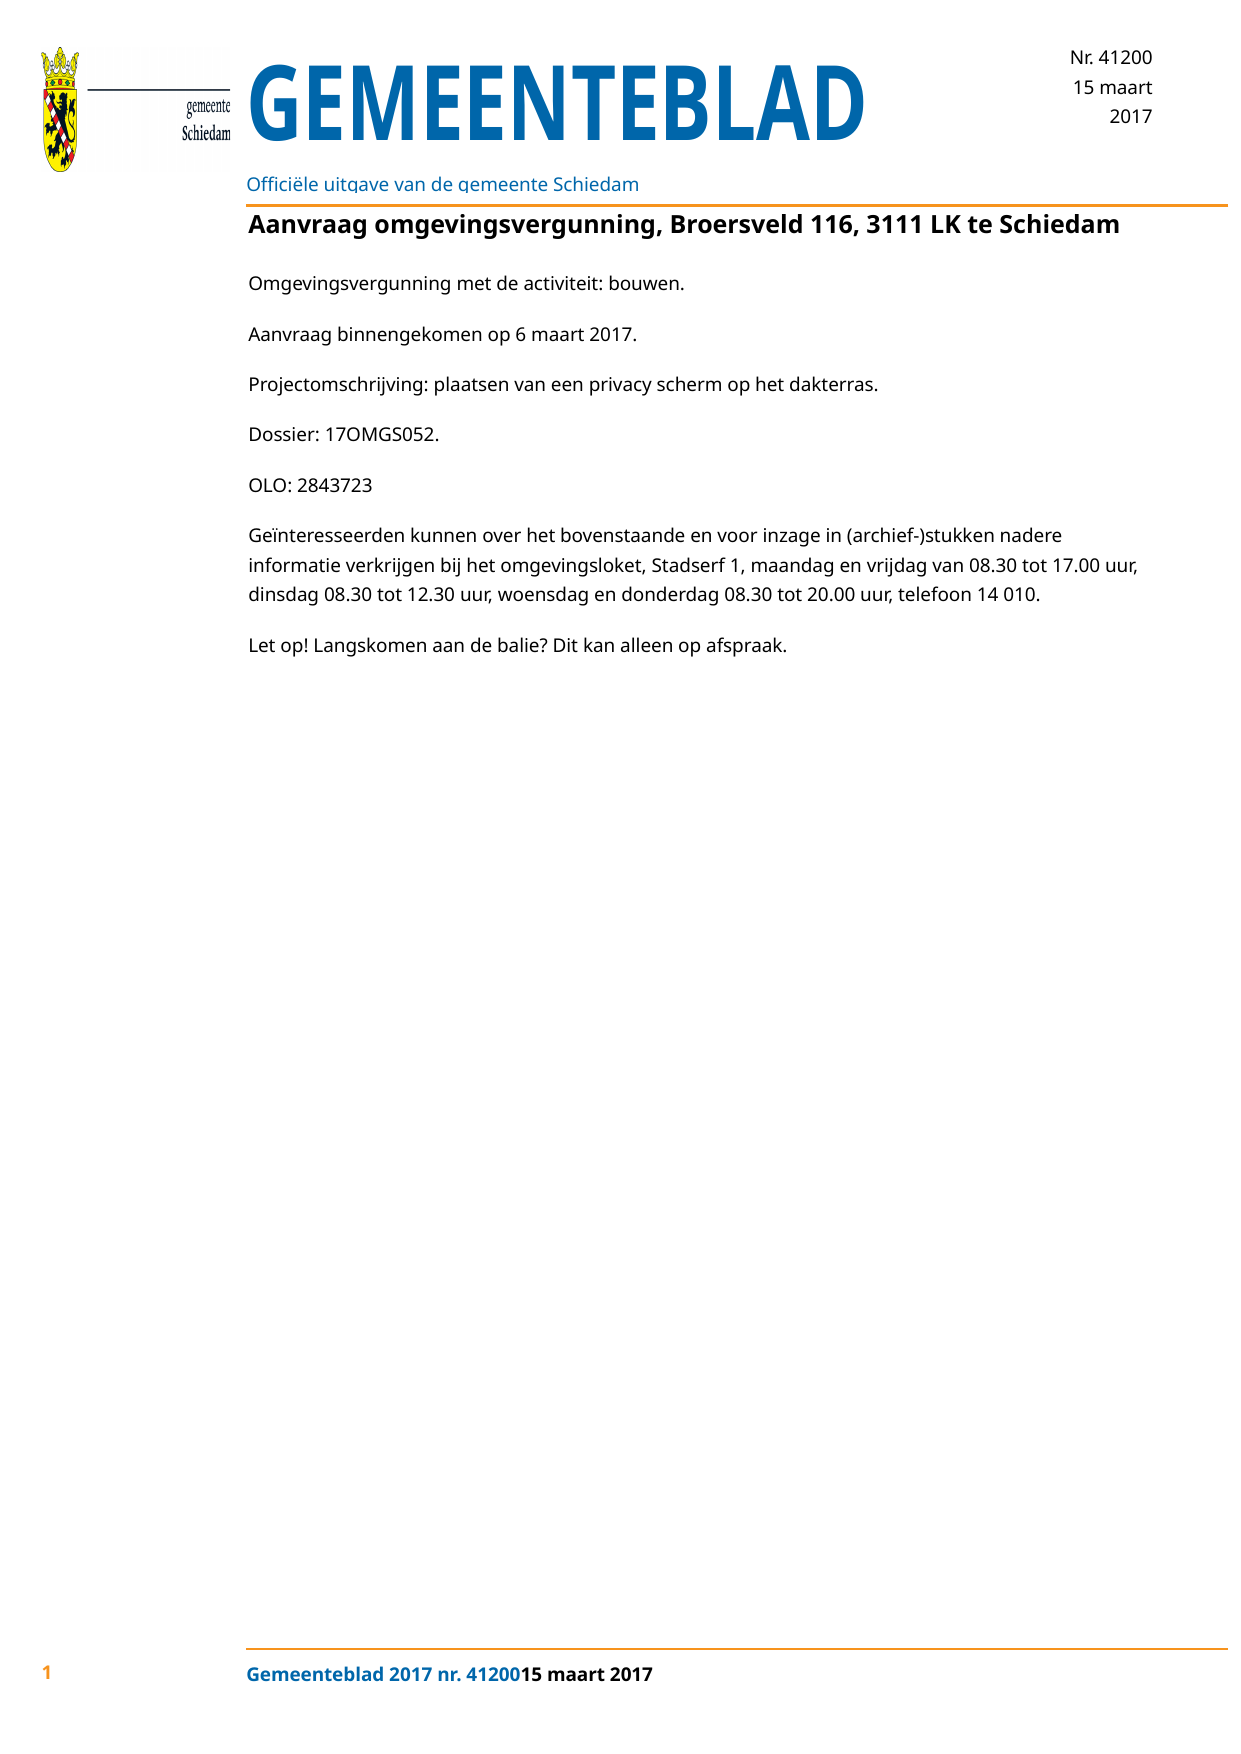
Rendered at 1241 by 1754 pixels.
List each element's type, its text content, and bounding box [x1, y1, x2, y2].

text Aanvraag omgevingsvergunning, Broersveld 116, 3111 LK te Schiedam [248, 207, 1152, 241]
picture [41, 47, 231, 172]
text Dossier: 17OMGS052. [248, 422, 1152, 447]
text Aanvraag binnengekomen op 6 maart 2017. [248, 321, 1152, 346]
text Geïnteresseerden kunnen over het bovenstaande en voor inzage in (archief-)stukken nadere informatie verkrijgen bij het omgevingsloket, Stadserf 1, maandag en vrijdag van 08.30 tot 17.00 uur, dinsdag 08.30 tot 12.30 uur, woensdag en donderdag 08.30 tot 20.00 uur, telefoon 14 010. [248, 522, 1152, 607]
text Let op! Langskomen aan de balie? Dit kan alleen op afspraak. [248, 632, 1152, 658]
text Projectomschrijving: plaatsen van een privacy scherm op het dakterras. [248, 371, 1152, 397]
text Omgevingsvergunning met de activiteit: bouwen. [248, 270, 1152, 296]
text OLO: 2843723 [248, 472, 1152, 498]
